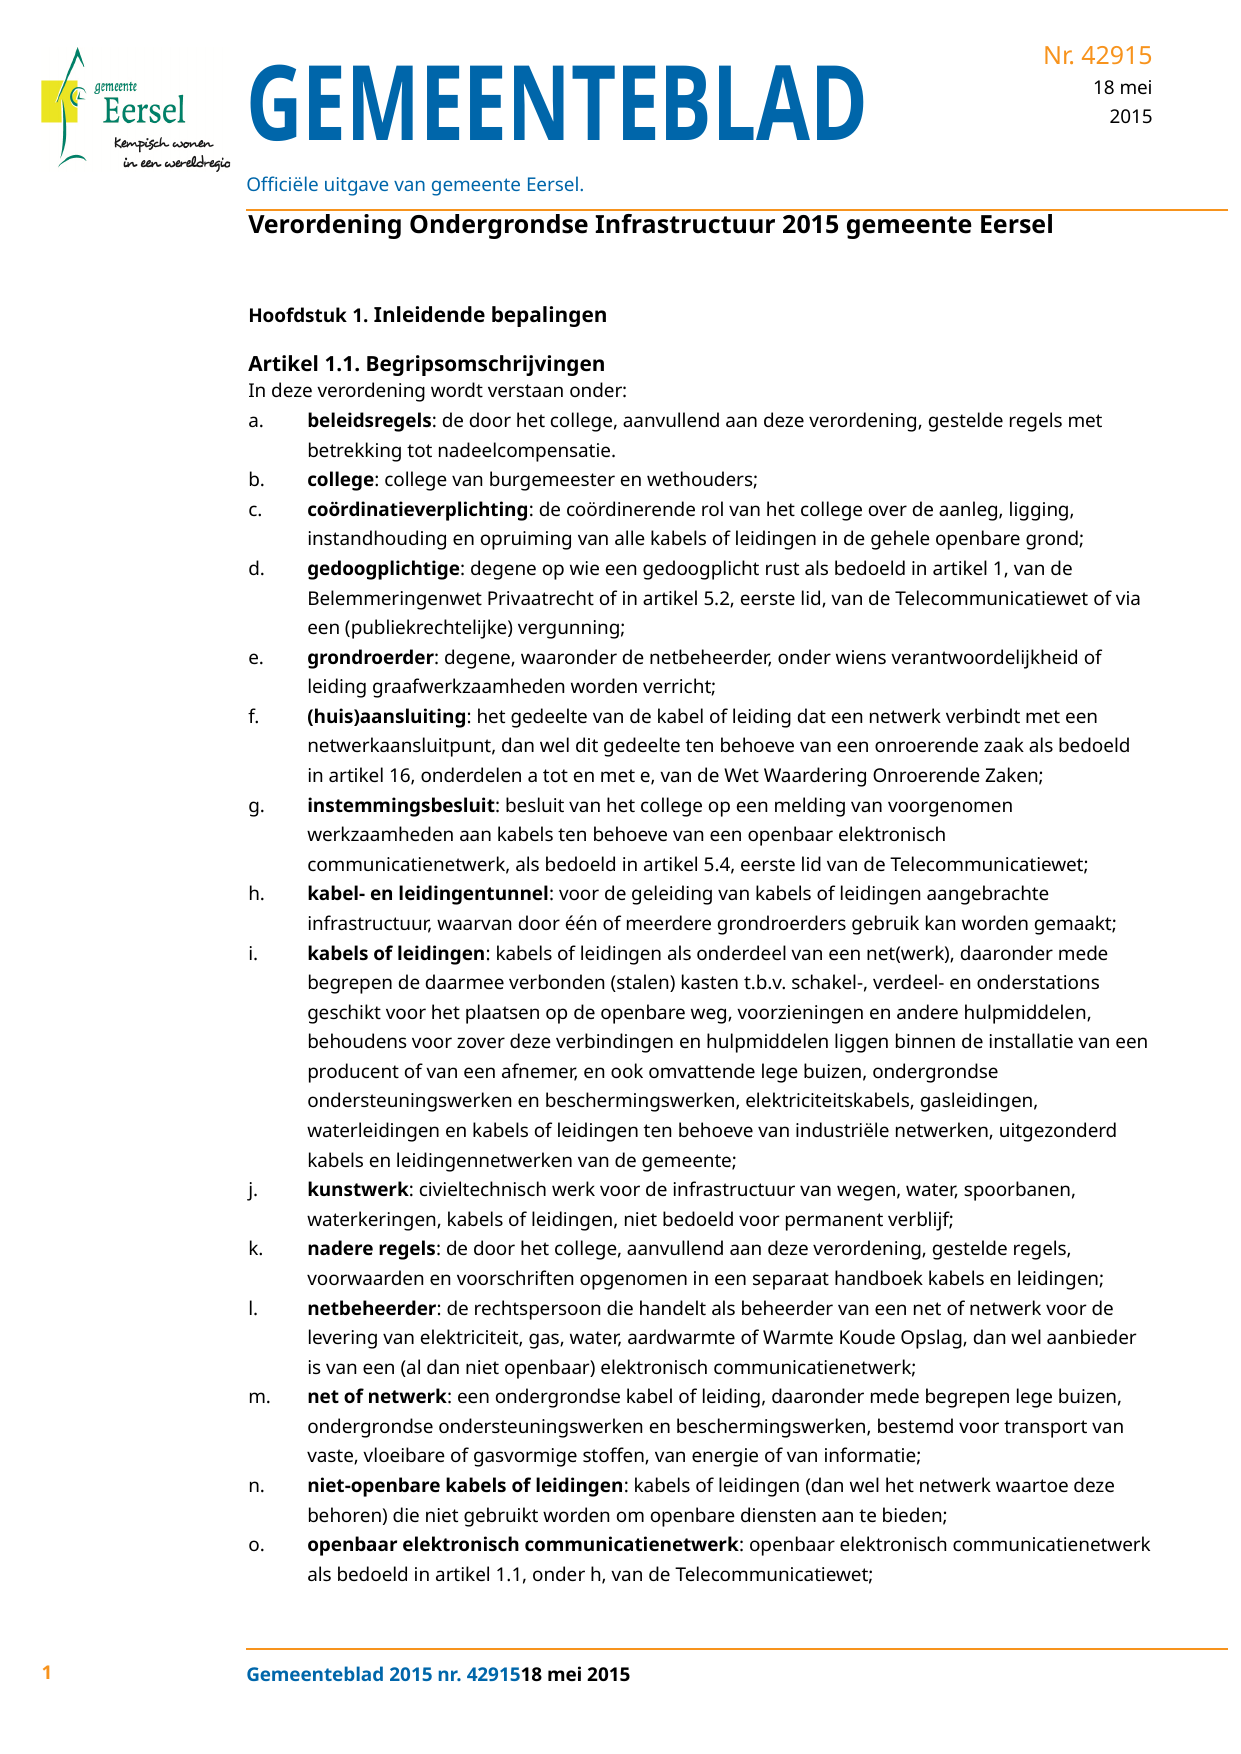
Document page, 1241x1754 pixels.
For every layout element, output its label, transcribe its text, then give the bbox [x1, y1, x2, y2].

list niet-openbare kabels of leidingen: kabels of leidingen (dan wel het netwerk waartoe deze behoren) die niet gebruikt worden om openbare diensten aan te bieden; [248, 1472, 1152, 1527]
text Artikel 1.1. Begripsomschrijvingen [248, 349, 1152, 378]
list netbeheerder: de rechtspersoon die handelt als beheerder van een net of netwerk voor de levering van elektriciteit, gas, water, aardwarmte of Warmte Koude Opslag, dan wel aanbieder is van een (al dan niet openbaar) elektronisch communicatienetwerk; [248, 1295, 1152, 1379]
picture [41, 47, 231, 172]
list college: college van burgemeester en wethouders; [248, 466, 1152, 492]
list kabels of leidingen: kabels of leidingen als onderdeel van een net(werk), daaronder mede begrepen de daarmee verbonden (stalen) kasten t.b.v. schakel-, verdeel- en onderstations geschikt voor het plaatsen op de openbare weg, voorzieningen en andere hulpmiddelen, behoudens voor zover deze verbindingen en hulpmiddelen liggen binnen de installatie van een producent of van een afnemer, en ook omvattende lege buizen, ondergrondse ondersteuningswerken en beschermingswerken, elektriciteitskabels, gasleidingen, waterleidingen en kabels of leidingen ten behoeve van industriële netwerken, uitgezonderd kabels en leidingennetwerken van de gemeente; [248, 940, 1152, 1172]
text Verordening Ondergrondse Infrastructuur 2015 gemeente Eersel [248, 211, 1152, 241]
list instemmingsbesluit: besluit van het college op een melding van voorgenomen werkzaamheden aan kabels ten behoeve van een openbaar elektronisch communicatienetwerk, als bedoeld in artikel 5.4, eerste lid van de Telecommunicatiewet; [248, 792, 1152, 877]
list beleidsregels: de door het college, aanvullend aan deze verordening, gestelde regels met betrekking tot nadeelcompensatie. [248, 407, 1152, 462]
list kabel- en leidingentunnel: voor de geleiding van kabels of leidingen aangebrachte infrastructuur, waarvan door één of meerdere grondroerders gebruik kan worden gemaakt; [248, 881, 1152, 936]
list gedoogplichtige: degene op wie een gedoogplicht rust als bedoeld in artikel 1, van de Belemmeringenwet Privaatrecht of in artikel 5.2, eerste lid, van de Telecommunicatiewet of via een (publiekrechtelijke) vergunning; [248, 555, 1152, 640]
text In deze verordening wordt verstaan onder: [248, 378, 1152, 403]
list net of netwerk: een ondergrondse kabel of leiding, daaronder mede begrepen lege buizen, ondergrondse ondersteuningswerken en beschermingswerken, bestemd voor transport van vaste, vloeibare of gasvormige stoffen, van energie of van informatie; [248, 1383, 1152, 1468]
list openbaar elektronisch communicatienetwerk: openbaar elektronisch communicatienetwerk als bedoeld in artikel 1.1, onder h, van de Telecommunicatiewet; [248, 1531, 1152, 1587]
list kunstwerk: civieltechnisch werk voor de infrastructuur van wegen, water, spoorbanen, waterkeringen, kabels of leidingen, niet bedoeld voor permanent verblijf; [248, 1176, 1152, 1232]
list grondroerder: degene, waaronder de netbeheerder, onder wiens verantwoordelijkheid of leiding graafwerkzaamheden worden verricht; [248, 644, 1152, 699]
list nadere regels: de door het college, aanvullend aan deze verordening, gestelde regels, voorwaarden en voorschriften opgenomen in een separaat handboek kabels en leidingen; [248, 1236, 1152, 1291]
list (huis)aansluiting: het gedeelte van de kabel of leiding dat een netwerk verbindt met een netwerkaansluitpunt, dan wel dit gedeelte ten behoeve van een onroerende zaak als bedoeld in artikel 16, onderdelen a tot en met e, van de Wet Waardering Onroerende Zaken; [248, 703, 1152, 788]
list coördinatieverplichting: de coördinerende rol van het college over de aanleg, ligging, instandhouding en opruiming van alle kabels of leidingen in de gehele openbare grond; [248, 496, 1152, 551]
text Hoofdstuk 1. Inleidende bepalingen [248, 300, 1152, 328]
